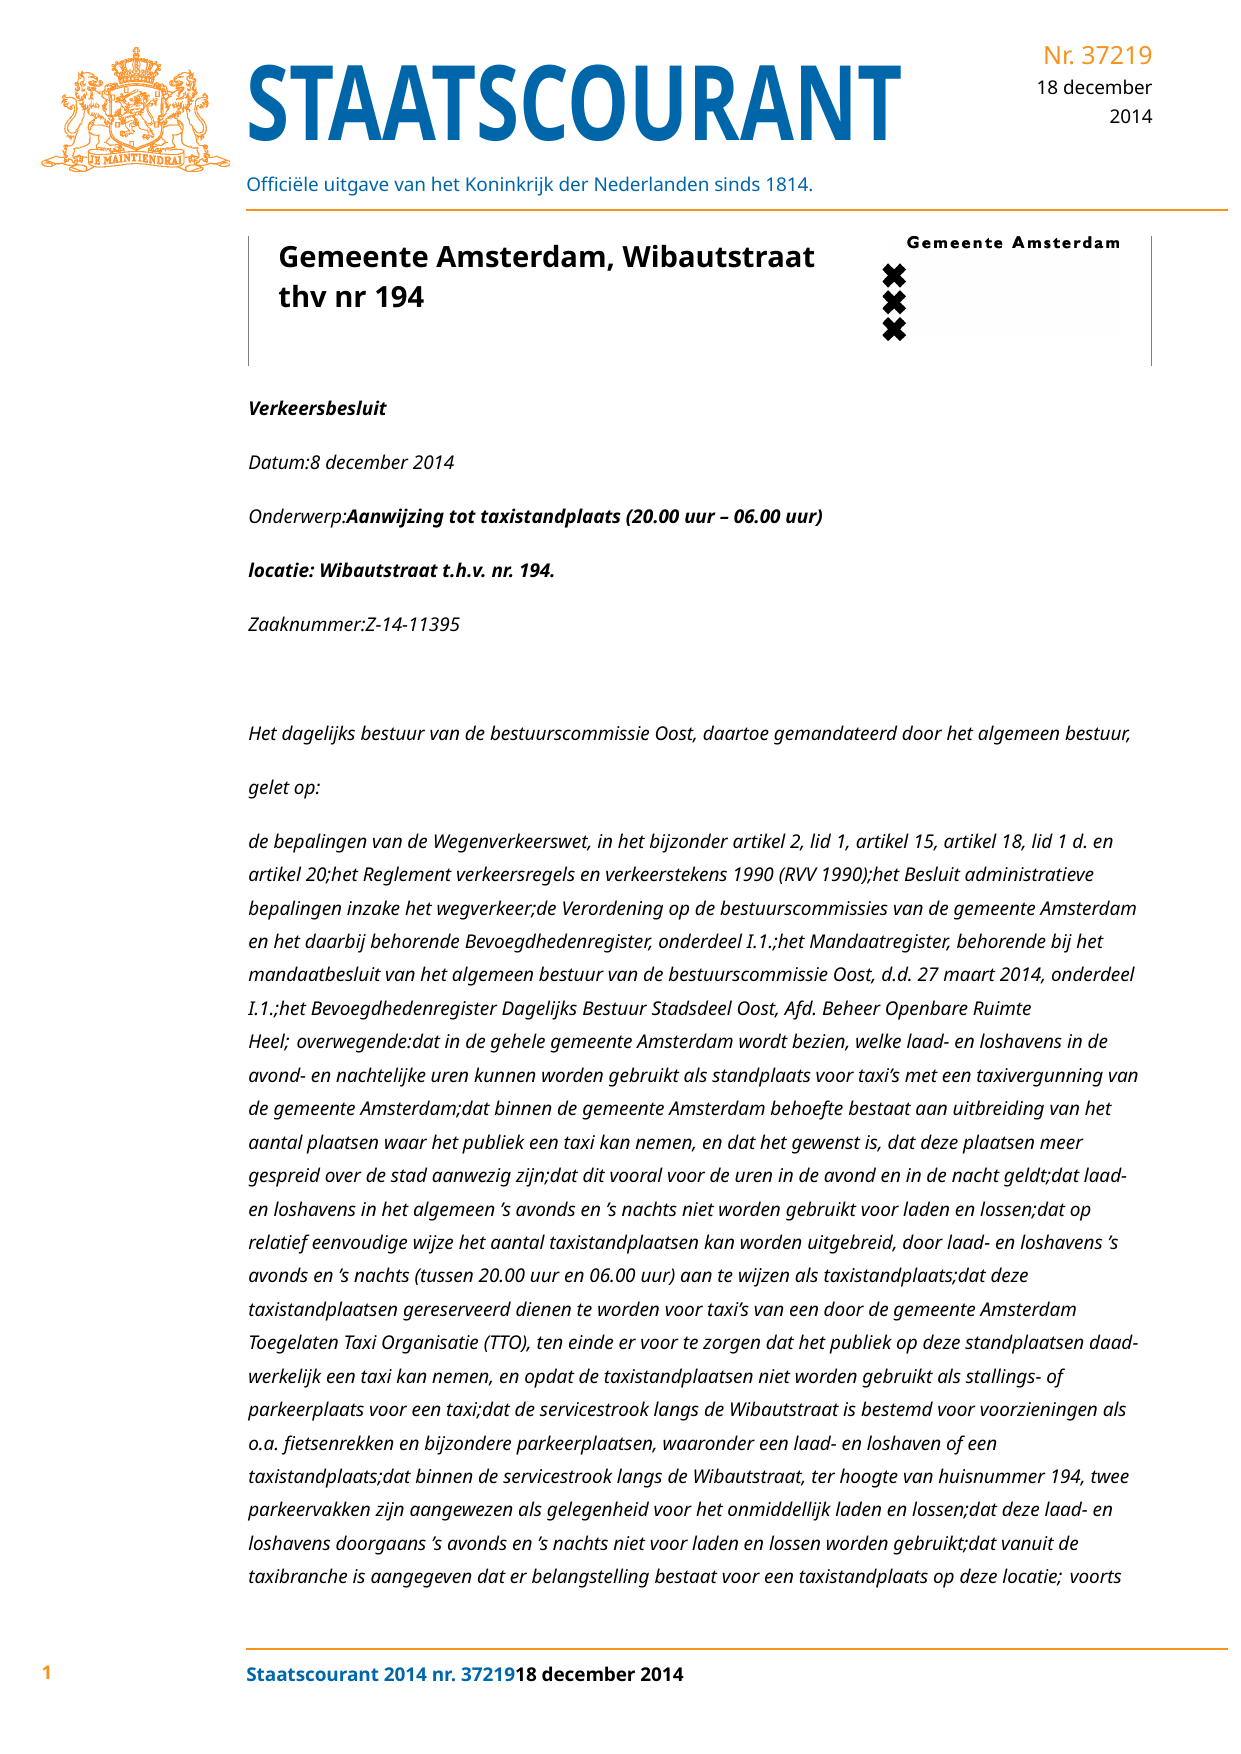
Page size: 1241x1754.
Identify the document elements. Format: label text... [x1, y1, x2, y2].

table_header [850, 236, 1151, 366]
table_header Gemeente Amsterdam, Wibautstraat thv nr 194 [249, 236, 850, 366]
text de bepalingen van de Wegenverkeerswet, in het bijzonder artikel 2, lid 1, artikel 15, artikel 18, lid 1 d. en artikel 20;het Reglement verkeersregels en verkeerstekens 1990 (RVV 1990);het Besluit administratieve bepalingen inzake het wegverkeer;de Verordening op de bestuurscommissies van de gemeente Amsterdam en het daarbij behorende Bevoegdhedenregister, onderdeel I.1.;het Mandaatregister, behorende bij het mandaatbesluit van het algemeen bestuur van de bestuurscommissie Oost, d.d. 27 maart 2014, onderdeel I.1.;het Bevoegdhedenregister Dagelijks Bestuur Stadsdeel Oost, Afd. Beheer Openbare Ruimte Heel; overwegende:dat in de gehele gemeente Amsterdam wordt bezien, welke laad- en loshavens in de avond- en nachtelijke uren kunnen worden gebruikt als standplaats voor taxi’s met een taxivergunning van de gemeente Amsterdam;dat binnen de gemeente Amsterdam behoefte bestaat aan uitbreiding van het aantal plaatsen waar het publiek een taxi kan nemen, en dat het gewenst is, dat deze plaatsen meer gespreid over de stad aanwezig zijn;dat dit vooral voor de uren in de avond en in de nacht geldt;dat laad- en loshavens in het algemeen ’s avonds en ’s nachts niet worden gebruikt voor laden en lossen;dat op relatief eenvoudige wijze het aantal taxistandplaatsen kan worden uitgebreid, door laad- en loshavens ’s avonds en ’s nachts (tussen 20.00 uur en 06.00 uur) aan te wijzen als taxistandplaats;dat deze taxistandplaatsen gereserveerd dienen te worden voor taxi’s van een door de gemeente Amsterdam Toegelaten Taxi Organisatie (TTO), ten einde er voor te zorgen dat het publiek op deze standplaatsen daad­werkelijk een taxi kan nemen, en opdat de taxistandplaatsen niet worden gebruikt als stallings- of parkeerplaats voor een taxi;dat de servicestrook langs de Wibautstraat is bestemd voor voorzieningen als o.a. fietsenrekken en bijzondere parkeerplaatsen, waaronder een laad- en loshaven of een taxistandplaats;dat binnen de servicestrook langs de Wibautstraat, ter hoogte van huisnummer 194, twee parkeervakken zijn aangewezen als gelegenheid voor het onmiddellijk laden en lossen;dat deze laad- en loshavens doorgaans ’s avonds en ’s nachts niet voor laden en lossen worden gebruikt;dat vanuit de taxibranche is aangegeven dat er belangstelling bestaat voor een taxistandplaats op deze locatie; voorts [248, 828, 1152, 1589]
text Het dagelijks bestuur van de bestuurscommissie Oost, daartoe gemandateerd door het algemeen bestuur, [248, 720, 1152, 746]
text Onderwerp:Aanwijzing tot taxistandplaats (20.00 uur – 06.00 uur) [248, 503, 1152, 529]
text Zaaknummer:Z-14-11395 [248, 612, 1152, 637]
text Datum:8 december 2014 [248, 449, 1152, 475]
picture [882, 236, 1119, 341]
picture [41, 47, 231, 172]
text Verkeersbesluit [248, 395, 1152, 421]
text gelet op: [248, 774, 1152, 799]
text locatie: Wibautstraat t.h.v. nr. 194. [248, 558, 1152, 583]
